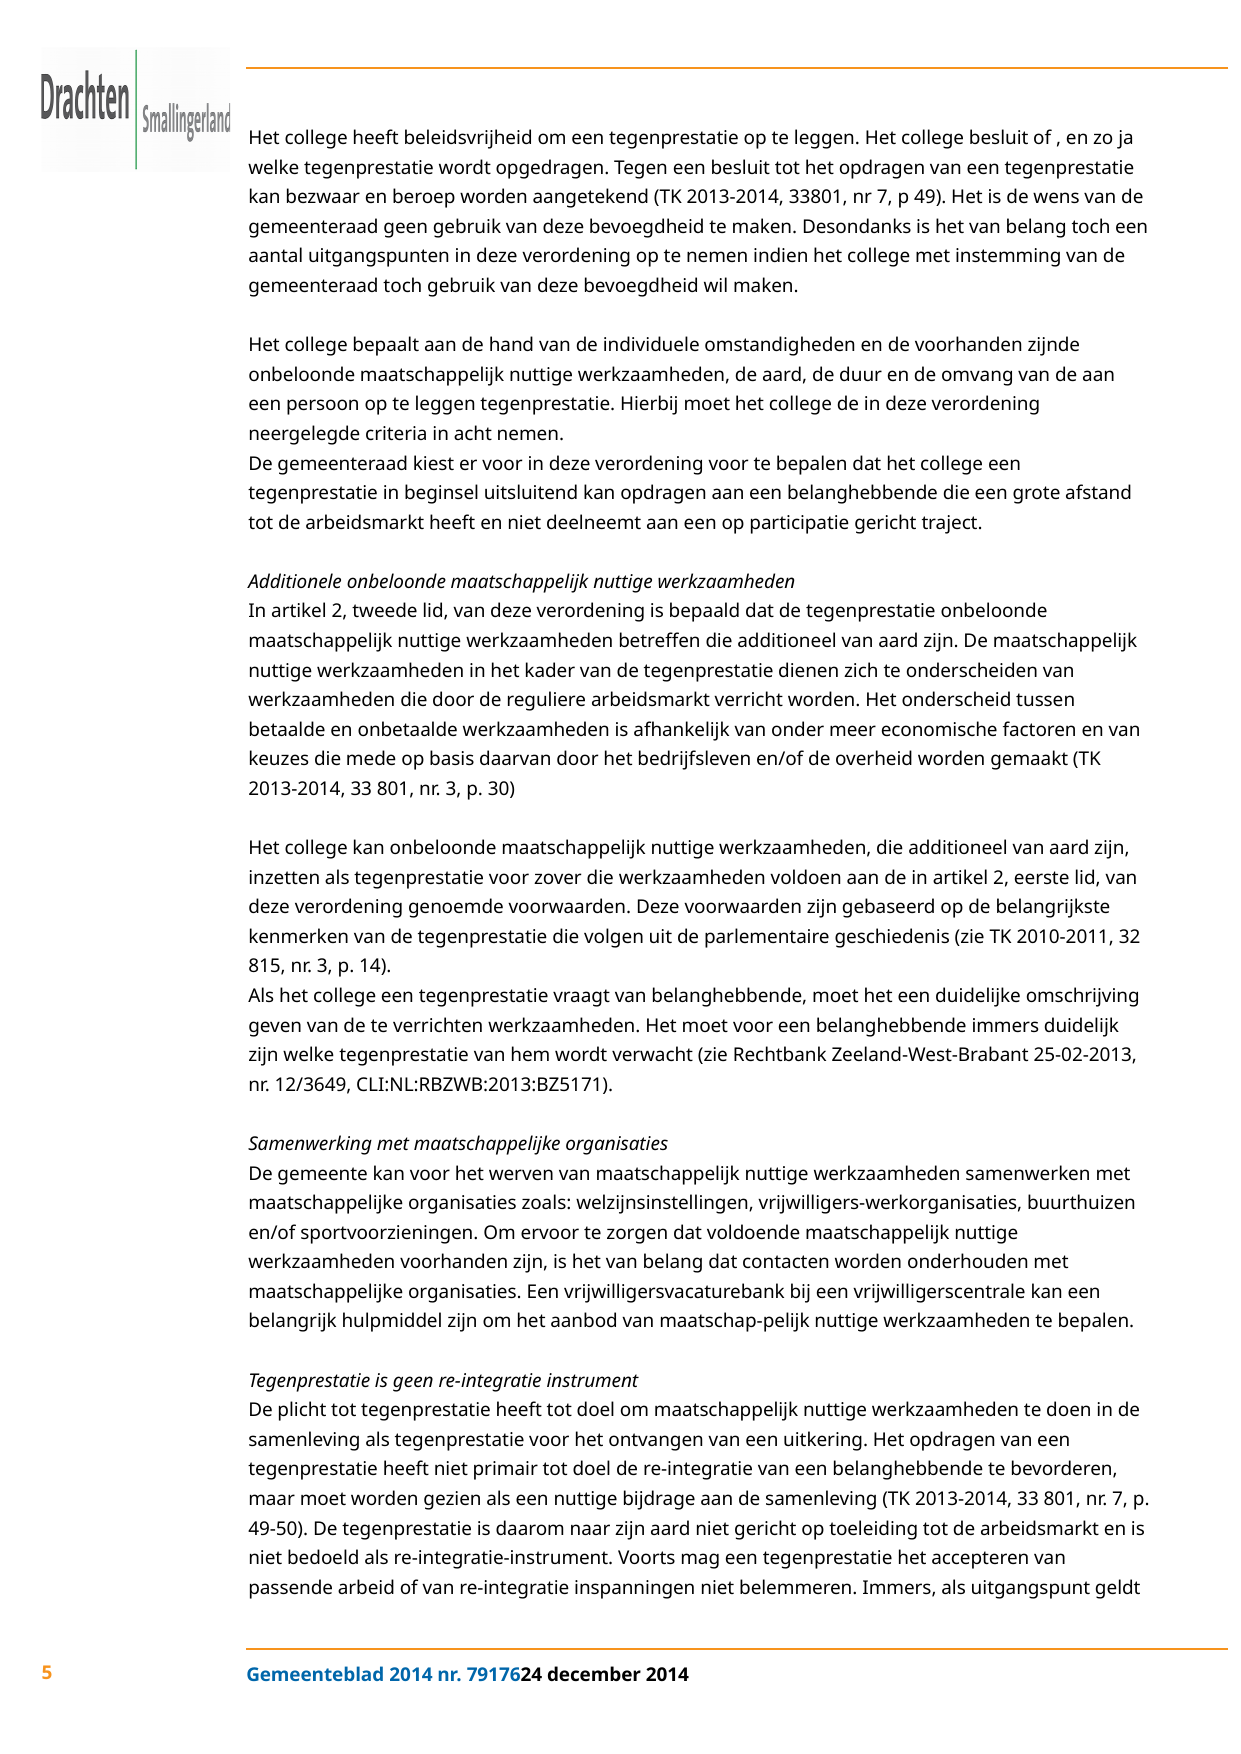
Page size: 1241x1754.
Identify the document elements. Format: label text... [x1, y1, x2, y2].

text Het college bepaalt aan de hand van de individuele omstandigheden en de voorhanden zijnde onbeloonde maatschappelijk nuttige werkzaamheden, de aard, de duur en de omvang van de aan een persoon op te leggen tegenprestatie. Hierbij moet het college de in deze verordening neergelegde criteria in acht nemen. [248, 331, 1152, 446]
text De gemeenteraad kiest er voor in deze verordening voor te bepalen dat het college een tegenprestatie in beginsel uitsluitend kan opdragen aan een belanghebbende die een grote afstand tot de arbeidsmarkt heeft en niet deelneemt aan een op participatie gericht traject. [248, 450, 1152, 535]
picture [41, 47, 231, 172]
text Samenwerking met maatschappelijke organisaties [248, 1130, 1152, 1156]
text In artikel 2, tweede lid, van deze verordening is bepaald dat de tegenprestatie onbeloonde maatschappelijk nuttige werkzaamheden betreffen die additioneel van aard zijn. De maatschappelijk nuttige werkzaamheden in het kader van de tegenprestatie dienen zich te onderscheiden van werkzaamheden die door de reguliere arbeidsmarkt verricht worden. Het onderscheid tussen betaalde en onbetaalde werkzaamheden is afhankelijk van onder meer economische factoren en van keuzes die mede op basis daarvan door het bedrijfsleven en/of de overheid worden gemaakt (TK 2013-2014, 33 801, nr. 3, p. 30) [248, 598, 1152, 801]
text Tegenprestatie is geen re-integratie instrument [248, 1367, 1152, 1393]
text De plicht tot tegenprestatie heeft tot doel om maatschappelijk nuttige werkzaamheden te doen in de samenleving als tegenprestatie voor het ontvangen van een uitkering. Het opdragen van een tegenprestatie heeft niet primair tot doel de re-integratie van een belanghebbende te bevorderen, maar moet worden gezien als een nuttige bijdrage aan de samenleving (TK 2013-2014, 33 801, nr. 7, p. 49-50). De tegenprestatie is daarom naar zijn aard niet gericht op toeleiding tot de arbeidsmarkt en is niet bedoeld als re-integratie-instrument. Voorts mag een tegenprestatie het accepteren van passende arbeid of van re-integratie inspanningen niet belemmeren. Immers, als uitgangspunt geldt [248, 1396, 1152, 1600]
text De gemeente kan voor het werven van maatschappelijk nuttige werkzaamheden samenwerken met maatschappelijke organisaties zoals: welzijnsinstellingen, vrijwilligers-werkorganisaties, buurthuizen en/of sportvoorzieningen. Om ervoor te zorgen dat voldoende maatschappelijk nuttige werkzaamheden voorhanden zijn, is het van belang dat contacten worden onderhouden met maatschappelijke organisaties. Een vrijwilligersvacaturebank bij een vrijwilligerscentrale kan een belangrijk hulpmiddel zijn om het aanbod van maatschap-pelijk nuttige werkzaamheden te bepalen. [248, 1160, 1152, 1333]
text Als het college een tegenprestatie vraagt van belanghebbende, moet het een duidelijke omschrijving geven van de te verrichten werkzaamheden. Het moet voor een belanghebbende immers duidelijk zijn welke tegenprestatie van hem wordt verwacht (zie Rechtbank Zeeland-West-Brabant 25-02-2013, nr. 12/3649, CLI:NL:RBZWB:2013:BZ5171). [248, 982, 1152, 1097]
text Additionele onbeloonde maatschappelijk nuttige werkzaamheden [248, 568, 1152, 594]
text Het college kan onbeloonde maatschappelijk nuttige werkzaamheden, die additioneel van aard zijn, inzetten als tegenprestatie voor zover die werkzaamheden voldoen aan de in artikel 2, eerste lid, van deze verordening genoemde voorwaarden. Deze voorwaarden zijn gebaseerd op de belangrijkste kenmerken van de tegenprestatie die volgen uit de parlementaire geschiedenis (zie TK 2010-2011, 32 815, nr. 3, p. 14). [248, 834, 1152, 978]
text Het college heeft beleidsvrijheid om een tegenprestatie op te leggen. Het college besluit of , en zo ja welke tegenprestatie wordt opgedragen. Tegen een besluit tot het opdragen van een tegenprestatie kan bezwaar en beroep worden aangetekend (TK 2013-2014, 33801, nr 7, p 49). Het is de wens van de gemeenteraad geen gebruik van deze bevoegdheid te maken. Desondanks is het van belang toch een aantal uitgangspunten in deze verordening op te nemen indien het college met instemming van de gemeenteraad toch gebruik van deze bevoegdheid wil maken. [248, 124, 1152, 298]
